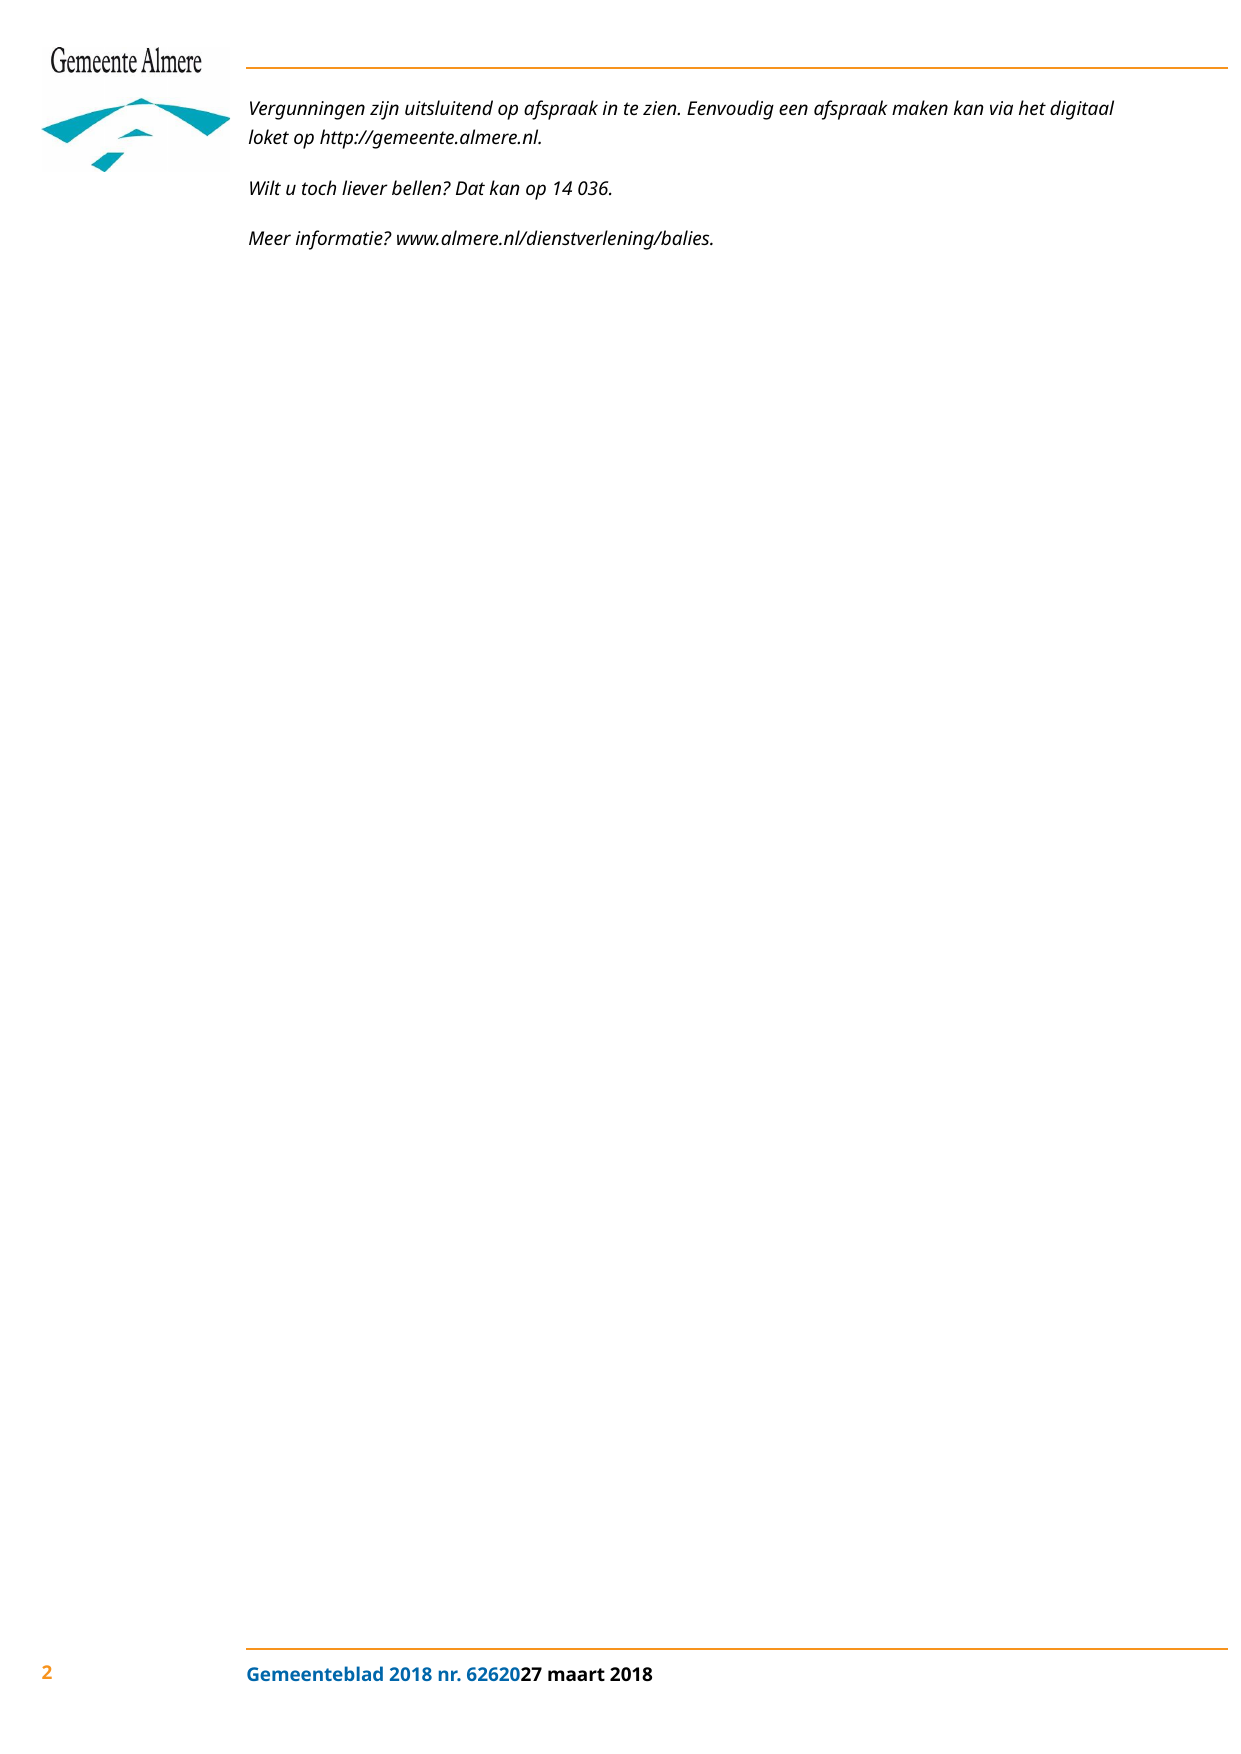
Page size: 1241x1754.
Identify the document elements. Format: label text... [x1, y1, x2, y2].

text Vergunningen zijn uitsluitend op afspraak in te zien. Eenvoudig een afspraak maken kan via het digitaal loket op http://gemeente.almere.nl. [248, 95, 1152, 150]
text Meer informatie? www.almere.nl/dienstverlening/balies. [248, 225, 1152, 251]
text Wilt u toch liever bellen? Dat kan op 14 036. [248, 175, 1152, 201]
picture [41, 47, 231, 172]
